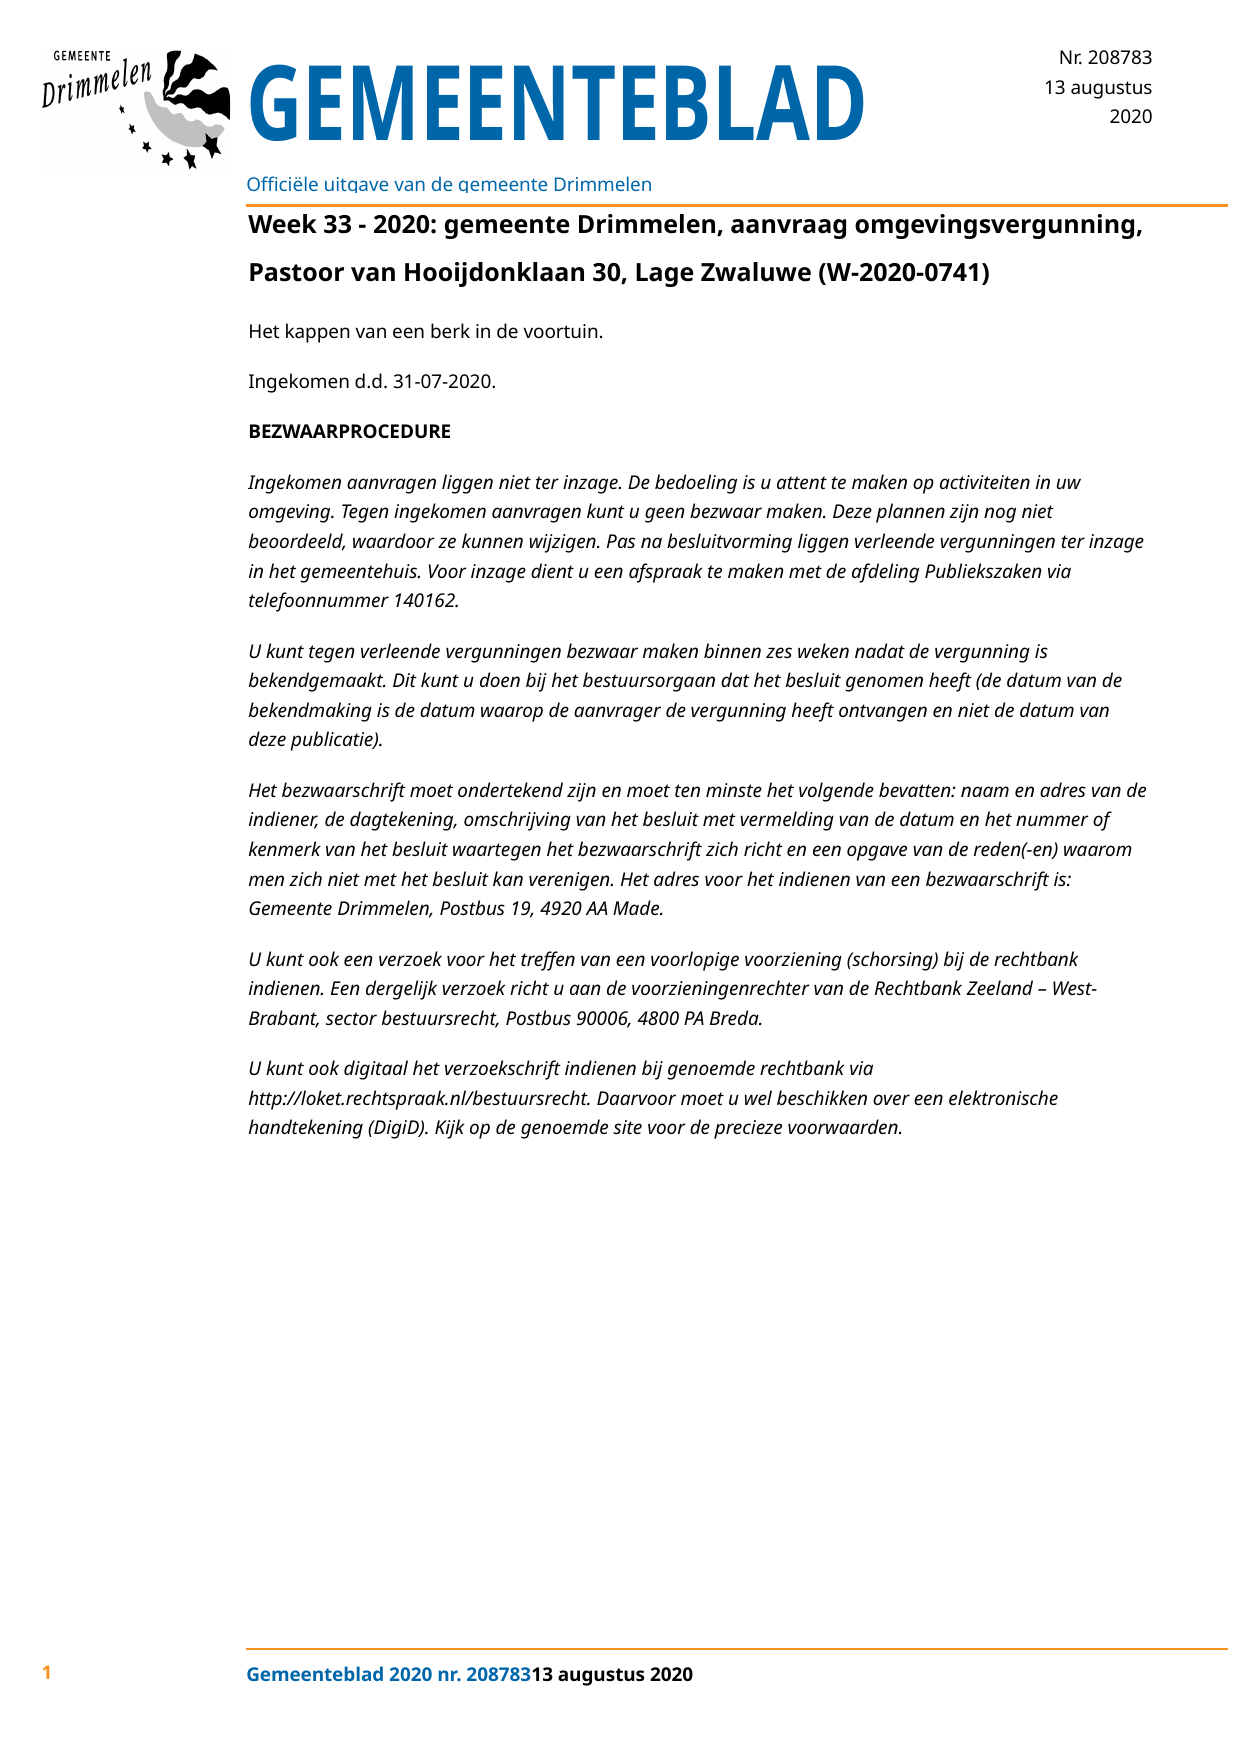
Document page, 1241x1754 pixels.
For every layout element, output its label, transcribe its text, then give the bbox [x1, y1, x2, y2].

text U kunt ook een verzoek voor het treffen van een voorlopige voorziening (schorsing) bij de rechtbank indienen. Een dergelijk verzoek richt u aan de voorzieningenrechter van de Rechtbank Zeeland – West-Brabant, sector bestuursrecht, Postbus 90006, 4800 PA Breda. [248, 946, 1152, 1031]
text Week 33 - 2020: gemeente Drimmelen, aanvraag omgevingsvergunning, Pastoor van Hooijdonklaan 30, Lage Zwaluwe (W-2020-0741) [248, 207, 1152, 288]
text U kunt ook digitaal het verzoekschrift indienen bij genoemde rechtbank via http://loket.rechtspraak.nl/bestuursrecht. Daarvoor moet u wel beschikken over een elektronische handtekening (DigiD). Kijk op de genoemde site voor de precieze voorwaarden. [248, 1055, 1152, 1140]
text U kunt tegen verleende vergunningen bezwaar maken binnen zes weken nadat de vergunning is bekendgemaakt. Dit kunt u doen bij het bestuursorgaan dat het besluit genomen heeft (de datum van de bekendmaking is de datum waarop de aanvrager de vergunning heeft ontvangen en niet de datum van deze publicatie). [248, 638, 1152, 752]
text Het kappen van een berk in de voortuin. [248, 318, 1152, 344]
text Ingekomen d.d. 31-07-2020. [248, 368, 1152, 394]
text Ingekomen aanvragen liggen niet ter inzage. De bedoeling is u attent te maken op activiteiten in uw omgeving. Tegen ingekomen aanvragen kunt u geen bezwaar maken. Deze plannen zijn nog niet beoordeeld, waardoor ze kunnen wijzigen. Pas na besluitvorming liggen verleende vergunningen ter inzage in het gemeentehuis. Voor inzage dient u een afspraak te maken met de afdeling Publiekszaken via telefoonnummer 140162. [248, 469, 1152, 613]
text Het bezwaarschrift moet ondertekend zijn en moet ten minste het volgende bevatten: naam en adres van de indiener, de dagtekening, omschrijving van het besluit met vermelding van de datum en het nummer of kenmerk van het besluit waartegen het bezwaarschrift zich richt en een opgave van de reden(-en) waarom men zich niet met het besluit kan verenigen. Het adres voor het indienen van een bezwaarschrift is: Gemeente Drimmelen, Postbus 19, 4920 AA Made. [248, 777, 1152, 921]
picture [41, 47, 231, 172]
text BEZWAARPROCEDURE [248, 419, 1152, 444]
